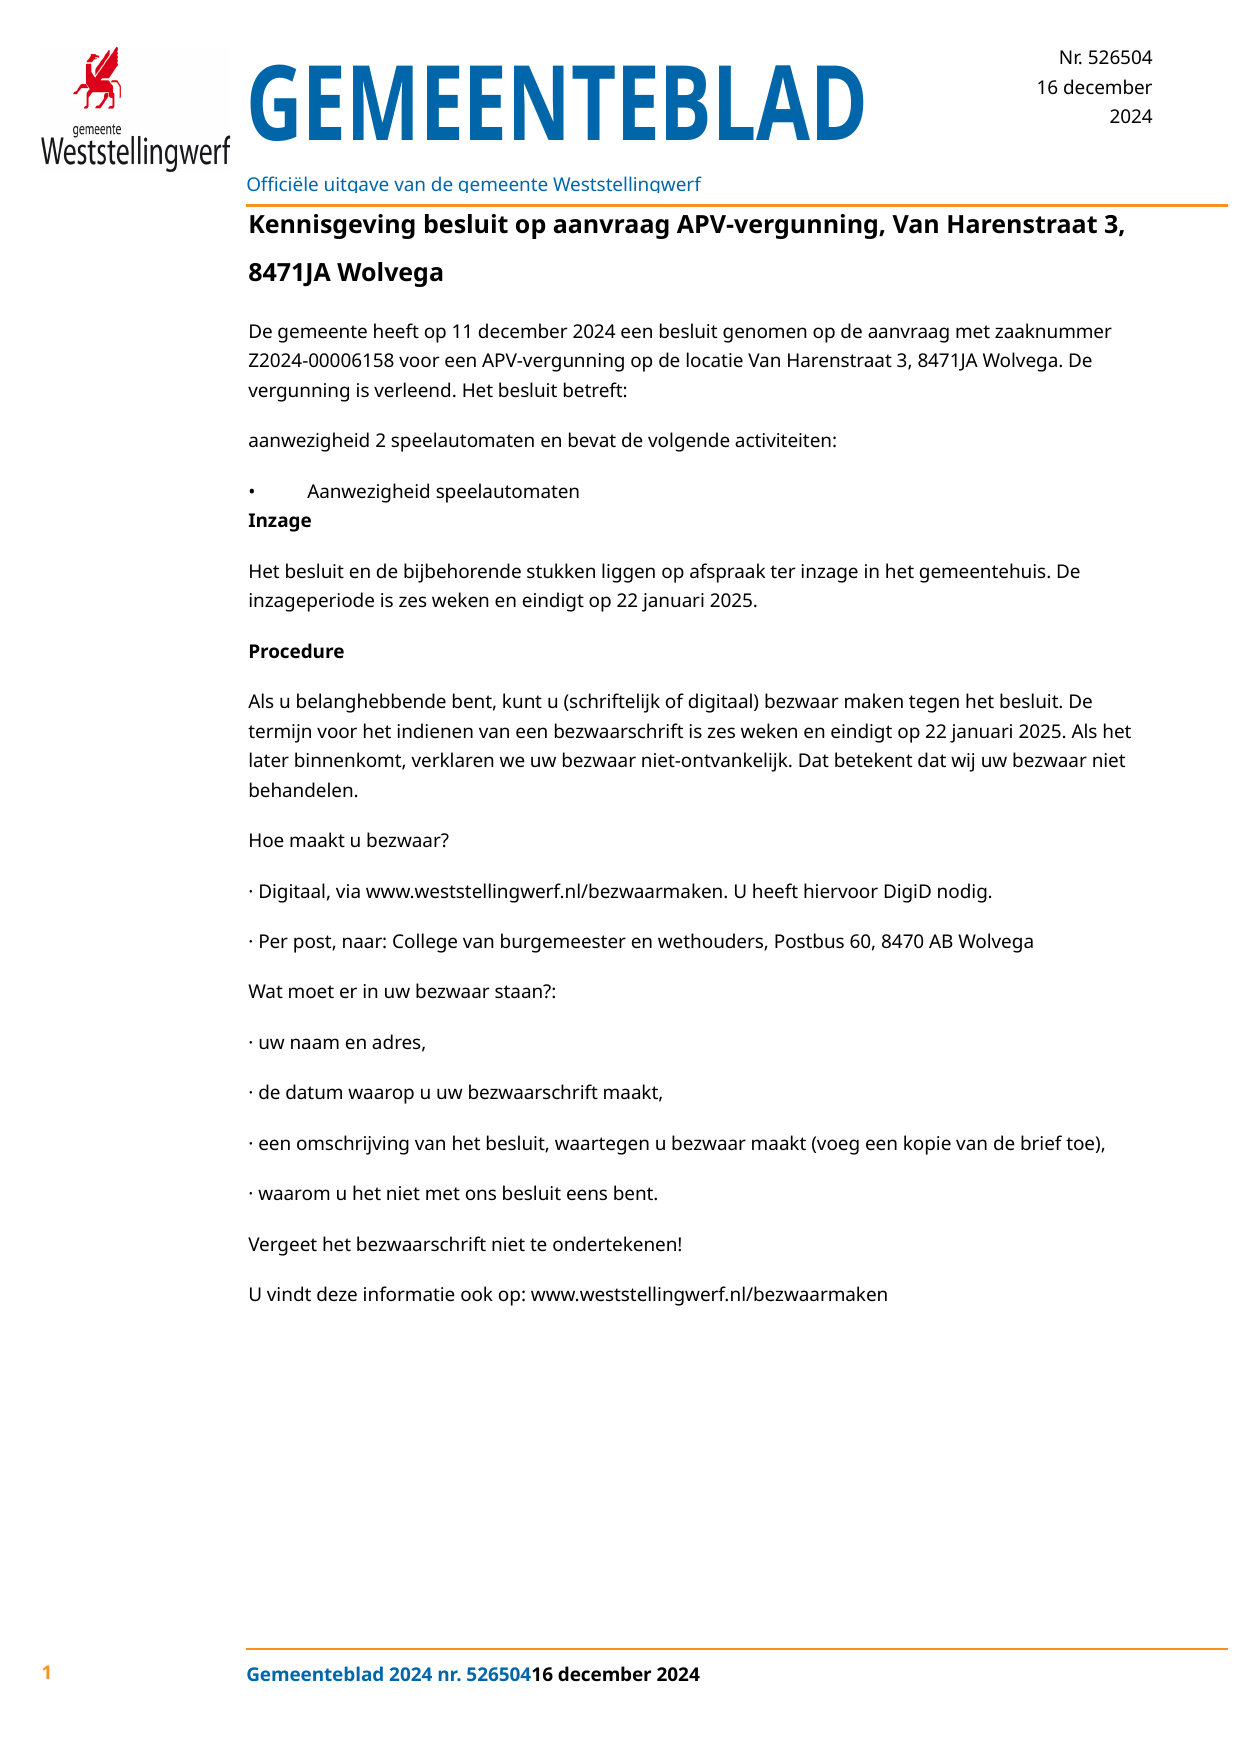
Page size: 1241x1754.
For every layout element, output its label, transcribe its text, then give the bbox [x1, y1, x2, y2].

text Hoe maakt u bezwaar? [248, 827, 1152, 853]
text · de datum waarop u uw bezwaarschrift maakt, [248, 1079, 1152, 1105]
text Vergeet het bezwaarschrift niet te ondertekenen! [248, 1231, 1152, 1257]
text · Digitaal, via www.weststellingwerf.nl/bezwaarmaken. U heeft hiervoor DigiD nodig. [248, 878, 1152, 904]
text Als u belanghebbende bent, kunt u (schriftelijk of digitaal) bezwaar maken tegen het besluit. De termijn voor het indienen van een bezwaarschrift is zes weken en eindigt op 22 januari 2025. Als het later binnenkomt, verklaren we uw bezwaar niet-ontvankelijk. Dat betekent dat wij uw bezwaar niet behandelen. [248, 688, 1152, 803]
text Wat moet er in uw bezwaar staan?: [248, 979, 1152, 1004]
text Kennisgeving besluit op aanvraag APV-vergunning, Van Harenstraat 3, 8471JA Wolvega [248, 207, 1152, 288]
text · uw naam en adres, [248, 1029, 1152, 1055]
text Het besluit en de bijbehorende stukken liggen op afspraak ter inzage in het gemeentehuis. De inzageperiode is zes weken en eindigt op 22 januari 2025. [248, 558, 1152, 613]
text Inzage [248, 507, 1152, 533]
text · waarom u het niet met ons besluit eens bent. [248, 1180, 1152, 1206]
text De gemeente heeft op 11 december 2024 een besluit genomen op de aanvraag met zaaknummer Z2024-00006158 voor een APV-vergunning op de locatie Van Harenstraat 3, 8471JA Wolvega. De vergunning is verleend. Het besluit betreft: [248, 318, 1152, 403]
text · een omschrijving van het besluit, waartegen u bezwaar maakt (voeg een kopie van de brief toe), [248, 1130, 1152, 1156]
picture [41, 47, 231, 172]
text Procedure [248, 638, 1152, 664]
text U vindt deze informatie ook op: www.weststellingwerf.nl/bezwaarmaken [248, 1281, 1152, 1307]
text · Per post, naar: College van burgemeester en wethouders, Postbus 60, 8470 AB Wolvega [248, 928, 1152, 954]
text aanwezigheid 2 speelautomaten en bevat de volgende activiteiten: [248, 427, 1152, 453]
list Aanwezigheid speelautomaten [248, 478, 1152, 504]
